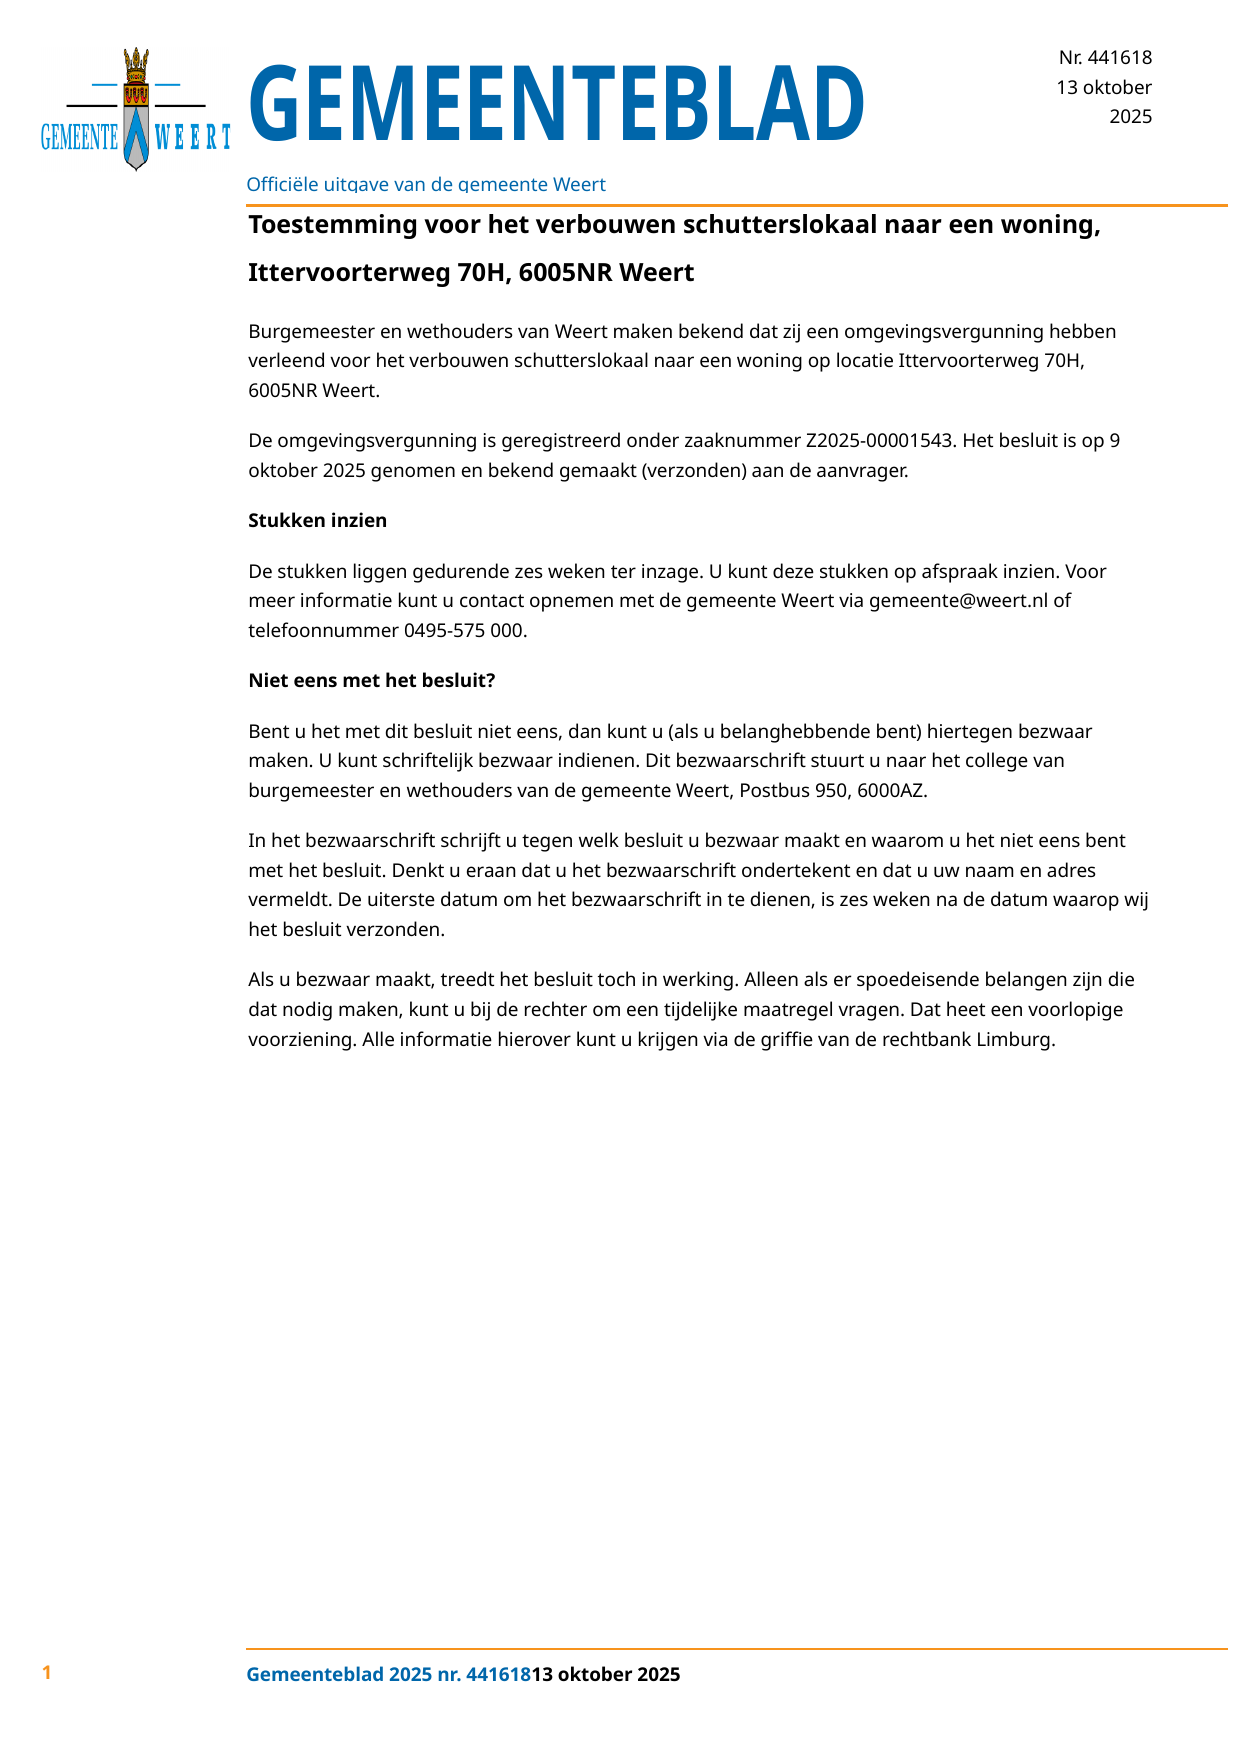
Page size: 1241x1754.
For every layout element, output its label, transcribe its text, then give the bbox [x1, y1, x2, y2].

text Toestemming voor het verbouwen schutterslokaal naar een woning, Ittervoorterweg 70H, 6005NR Weert [248, 207, 1152, 288]
text Stukken inzien [248, 507, 1152, 533]
text In het bezwaarschrift schrijft u tegen welk besluit u bezwaar maakt en waarom u het niet eens bent met het besluit. Denkt u eraan dat u het bezwaarschrift ondertekent en dat u uw naam en adres vermeldt. De uiterste datum om het bezwaarschrift in te dienen, is zes weken na de datum waarop wij het besluit verzonden. [248, 827, 1152, 942]
text Burgemeester en wethouders van Weert maken bekend dat zij een omgevingsvergunning hebben verleend voor het verbouwen schutterslokaal naar een woning op locatie Ittervoorterweg 70H, 6005NR Weert. [248, 318, 1152, 403]
text De stukken liggen gedurende zes weken ter inzage. U kunt deze stukken op afspraak inzien. Voor meer informatie kunt u contact opnemen met de gemeente Weert via gemeente@weert.nl of telefoonnummer 0495-575 000. [248, 558, 1152, 643]
picture [41, 47, 231, 172]
text Niet eens met het besluit? [248, 667, 1152, 693]
text De omgevingsvergunning is geregistreerd onder zaaknummer Z2025-00001543. Het besluit is op 9 oktober 2025 genomen en bekend gemaakt (verzonden) aan de aanvrager. [248, 427, 1152, 483]
text Bent u het met dit besluit niet eens, dan kunt u (als u belanghebbende bent) hiertegen bezwaar maken. U kunt schriftelijk bezwaar indienen. Dit bezwaarschrift stuurt u naar het college van burgemeester en wethouders van de gemeente Weert, Postbus 950, 6000AZ. [248, 718, 1152, 803]
text Als u bezwaar maakt, treedt het besluit toch in werking. Alleen als er spoedeisende belangen zijn die dat nodig maken, kunt u bij de rechter om een tijdelijke maatregel vragen. Dat heet een voorlopige voorziening. Alle informatie hierover kunt u krijgen via de griffie van de rechtbank Limburg. [248, 967, 1152, 1052]
